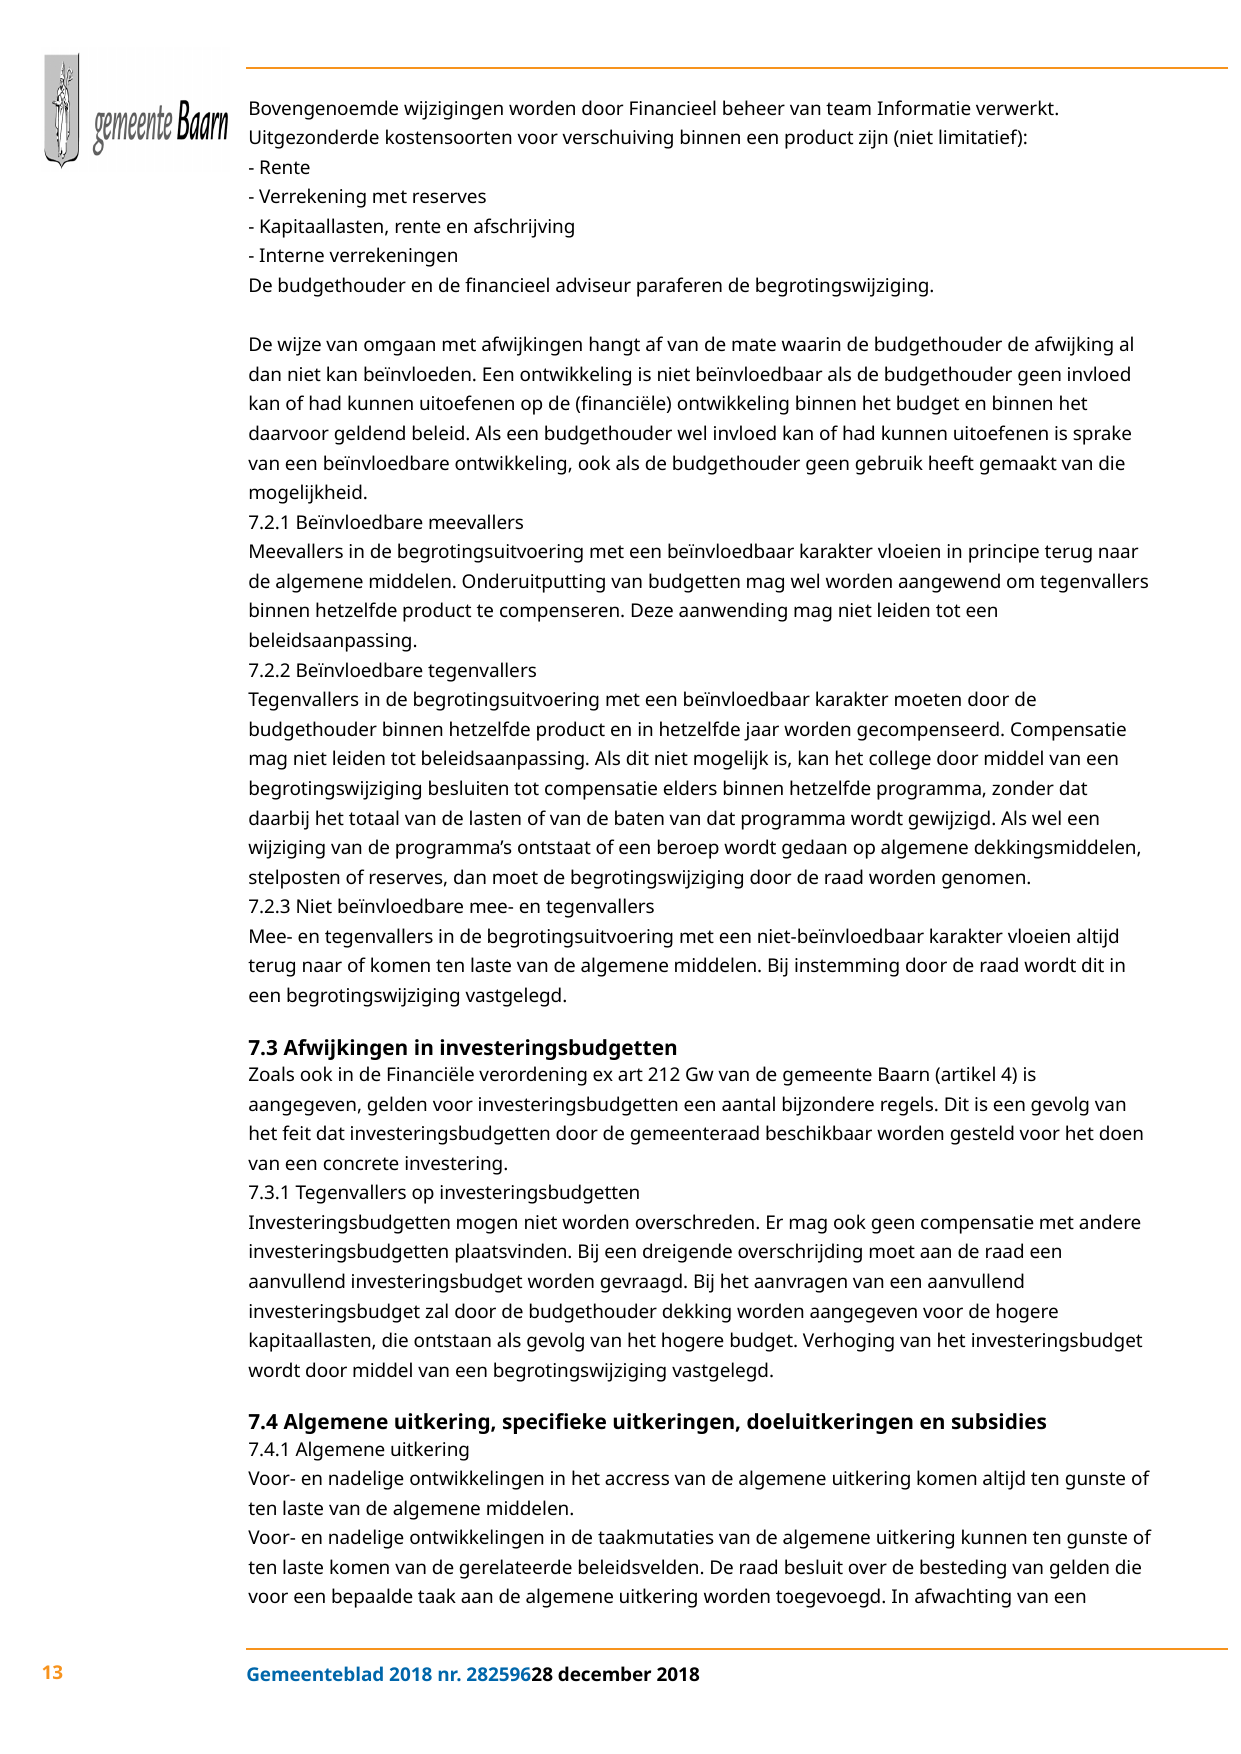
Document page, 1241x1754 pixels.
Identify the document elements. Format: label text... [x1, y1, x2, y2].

text Voor- en nadelige ontwikkelingen in de taakmutaties van de algemene uitkering kunnen ten gunste of ten laste komen van de gerelateerde beleidsvelden. De raad besluit over de besteding van gelden die voor een bepaalde taak aan de algemene uitkering worden toegevoegd. In afwachting van een [248, 1524, 1152, 1609]
text Mee- en tegenvallers in de begrotingsuitvoering met een niet-beïnvloedbaar karakter vloeien altijd terug naar of komen ten laste van de algemene middelen. Bij instemming door de raad wordt dit in een begrotingswijziging vastgelegd. [248, 923, 1152, 1008]
text Meevallers in de begrotingsuitvoering met een beïnvloedbaar karakter vloeien in principe terug naar de algemene middelen. Onderuitputting van budgetten mag wel worden aangewend om tegenvallers binnen hetzelfde product te compenseren. Deze aanwending mag niet leiden tot een beleidsaanpassing. [248, 538, 1152, 653]
text Zoals ook in de Financiële verordening ex art 212 Gw van de gemeente Baarn (artikel 4) is aangegeven, gelden voor investeringsbudgetten een aantal bijzondere regels. Dit is een gevolg van het feit dat investeringsbudgetten door de gemeenteraad beschikbaar worden gesteld voor het doen van een concrete investering. [248, 1061, 1152, 1176]
text 7.3.1 Tegenvallers op investeringsbudgetten [248, 1179, 1152, 1205]
text 7.3 Afwijkingen in investeringsbudgetten [248, 1033, 1152, 1061]
text 7.2.2 Beïnvloedbare tegenvallers [248, 657, 1152, 683]
text - Kapitaallasten, rente en afschrijving [248, 213, 1152, 239]
text - Interne verrekeningen [248, 243, 1152, 268]
text - Verrekening met reserves [248, 183, 1152, 209]
text Voor- en nadelige ontwikkelingen in het accress van de algemene uitkering komen altijd ten gunste of ten laste van de algemene middelen. [248, 1465, 1152, 1521]
text Tegenvallers in de begrotingsuitvoering met een beïnvloedbaar karakter moeten door de budgethouder binnen hetzelfde product en in hetzelfde jaar worden gecompenseerd. Compensatie mag niet leiden tot beleidsaanpassing. Als dit niet mogelijk is, kan het college door middel van een begrotingswijziging besluiten tot compensatie elders binnen hetzelfde programma, zonder dat daarbij het totaal van de lasten of van de baten van dat programma wordt gewijzigd. Als wel een wijziging van de programma’s ontstaat of een beroep wordt gedaan op algemene dekkingsmiddelen, stelposten of reserves, dan moet de begrotingswijziging door de raad worden genomen. [248, 686, 1152, 890]
text De budgethouder en de financieel adviseur paraferen de begrotingswijziging. [248, 272, 1152, 298]
text 7.4.1 Algemene uitkering [248, 1436, 1152, 1462]
text - Rente [248, 154, 1152, 180]
text 7.4 Algemene uitkering, specifieke uitkeringen, doeluitkeringen en subsidies [248, 1407, 1152, 1436]
text 7.2.3 Niet beïnvloedbare mee- en tegenvallers [248, 893, 1152, 919]
picture [41, 47, 231, 172]
text Investeringsbudgetten mogen niet worden overschreden. Er mag ook geen compensatie met andere investeringsbudgetten plaatsvinden. Bij een dreigende overschrijding moet aan de raad een aanvullend investeringsbudget worden gevraagd. Bij het aanvragen van een aanvullend investeringsbudget zal door de budgethouder dekking worden aangegeven voor de hogere kapitaallasten, die ontstaan als gevolg van het hogere budget. Verhoging van het investeringsbudget wordt door middel van een begrotingswijziging vastgelegd. [248, 1209, 1152, 1383]
text De wijze van omgaan met afwijkingen hangt af van de mate waarin de budgethouder de afwijking al dan niet kan beïnvloeden. Een ontwikkeling is niet beïnvloedbaar als de budgethouder geen invloed kan of had kunnen uitoefenen op de (financiële) ontwikkeling binnen het budget en binnen het daarvoor geldend beleid. Als een budgethouder wel invloed kan of had kunnen uitoefenen is sprake van een beïnvloedbare ontwikkeling, ook als de budgethouder geen gebruik heeft gemaakt van die mogelijkheid. [248, 331, 1152, 505]
text 7.2.1 Beïnvloedbare meevallers [248, 509, 1152, 535]
text Bovengenoemde wijzigingen worden door Financieel beheer van team Informatie verwerkt. Uitgezonderde kostensoorten voor verschuiving binnen een product zijn (niet limitatief): [248, 95, 1152, 150]
